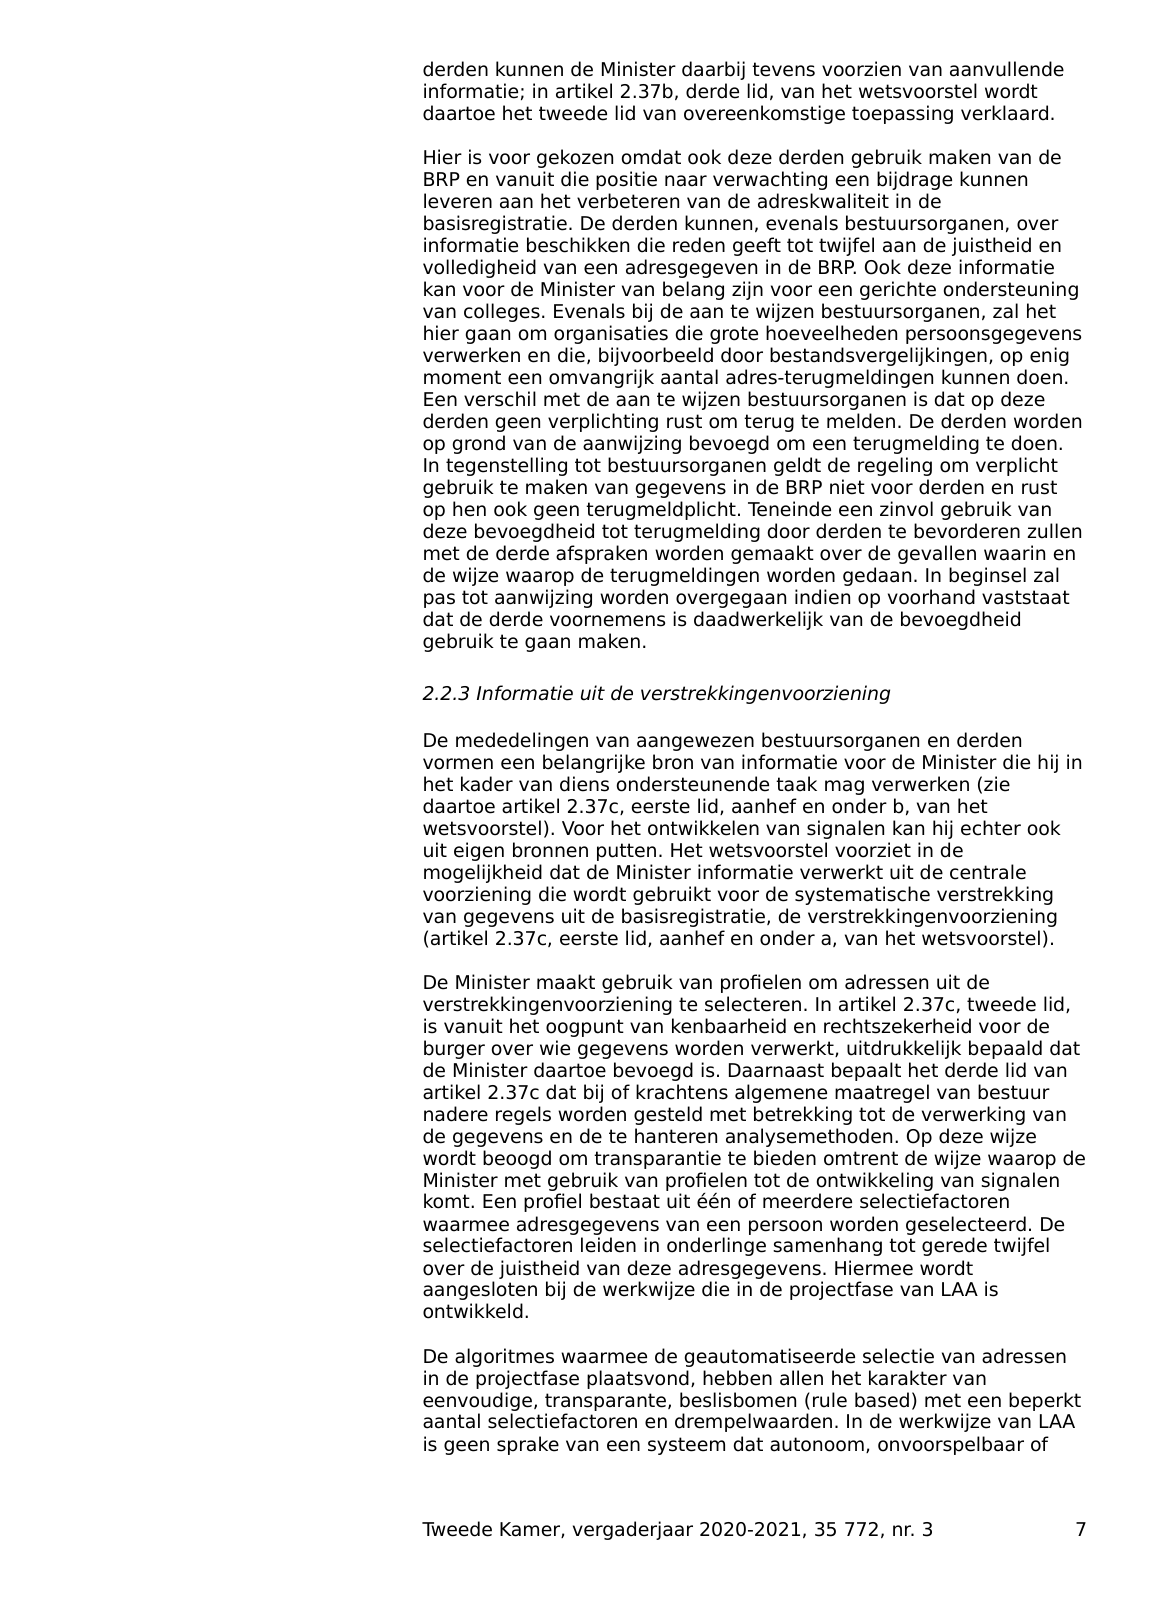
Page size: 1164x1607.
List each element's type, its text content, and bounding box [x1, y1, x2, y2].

text derden kunnen de Minister daarbij tevens voorzien van aanvullende informatie; in artikel 2.37b, derde lid, van het wetsvoorstel wordt daartoe het tweede lid van overeenkomstige toepassing verklaard. [422, 59, 1087, 125]
subtitle 2.2.3 Informatie uit de verstrekkingenvoorziening [422, 683, 1087, 705]
text Hier is voor gekozen omdat ook deze derden gebruik maken van de BRP en vanuit die positie naar verwachting een bijdrage kunnen leveren aan het verbeteren van de adreskwaliteit in de basisregistratie. De derden kunnen, evenals bestuursorganen, over informatie beschikken die reden geeft tot twijfel aan de juistheid en volledigheid van een adresgegeven in de BRP. Ook deze informatie kan voor de Minister van belang zijn voor een gerichte ondersteuning van colleges. Evenals bij de aan te wijzen bestuursorganen, zal het hier gaan om organisaties die grote hoeveelheden persoonsgegevens verwerken en die, bijvoorbeeld door bestandsvergelijkingen, op enig moment een omvangrijk aantal adres-terugmeldingen kunnen doen. Een verschil met de aan te wijzen bestuursorganen is dat op deze derden geen verplichting rust om terug te melden. De derden worden op grond van de aanwijzing bevoegd om een terugmelding te doen. In tegenstelling tot bestuursorganen geldt de regeling om verplicht gebruik te maken van gegevens in de BRP niet voor derden en rust op hen ook geen terugmeldplicht. Teneinde een zinvol gebruik van deze bevoegdheid tot terugmelding door derden te bevorderen zullen met de derde afspraken worden gemaakt over de gevallen waarin en de wijze waarop de terugmeldingen worden gedaan. In beginsel zal pas tot aanwijzing worden overgegaan indien op voorhand vaststaat dat de derde voornemens is daadwerkelijk van de bevoegdheid gebruik te gaan maken. [422, 147, 1087, 653]
text De mededelingen van aangewezen bestuursorganen en derden vormen een belangrijke bron van informatie voor de Minister die hij in het kader van diens ondersteunende taak mag verwerken (zie daartoe artikel 2.37c, eerste lid, aanhef en onder b, van het wetsvoorstel). Voor het ontwikkelen van signalen kan hij echter ook uit eigen bronnen putten. Het wetsvoorstel voorziet in de mogelijkheid dat de Minister informatie verwerkt uit de centrale voorziening die wordt gebruikt voor de systematische verstrekking van gegevens uit de basisregistratie, de verstrekkingenvoorziening (artikel 2.37c, eerste lid, aanhef en onder a, van het wetsvoorstel). [422, 730, 1087, 949]
text De Minister maakt gebruik van profielen om adressen uit de verstrekkingenvoorziening te selecteren. In artikel 2.37c, tweede lid, is vanuit het oogpunt van kenbaarheid en rechtszekerheid voor de burger over wie gegevens worden verwerkt, uitdrukkelijk bepaald dat de Minister daartoe bevoegd is. Daarnaast bepaalt het derde lid van artikel 2.37c dat bij of krachtens algemene maatregel van bestuur nadere regels worden gesteld met betrekking tot de verwerking van de gegevens en de te hanteren analysemethoden. Op deze wijze wordt beoogd om transparantie te bieden omtrent de wijze waarop de Minister met gebruik van profielen tot de ontwikkeling van signalen komt. Een profiel bestaat uit één of meerdere selectiefactoren waarmee adresgegevens van een persoon worden geselecteerd. De selectiefactoren leiden in onderlinge samenhang tot gerede twijfel over de juistheid van deze adresgegevens. Hiermee wordt aangesloten bij de werkwijze die in de projectfase van LAA is ontwikkeld. [422, 972, 1087, 1323]
text De algoritmes waarmee de geautomatiseerde selectie van adressen in de projectfase plaatsvond, hebben allen het karakter van eenvoudige, transparante, beslisbomen (rule based) met een beperkt aantal selectiefactoren en drempelwaarden. In de werkwijze van LAA is geen sprake van een systeem dat autonoom, onvoorspelbaar of [422, 1346, 1087, 1455]
